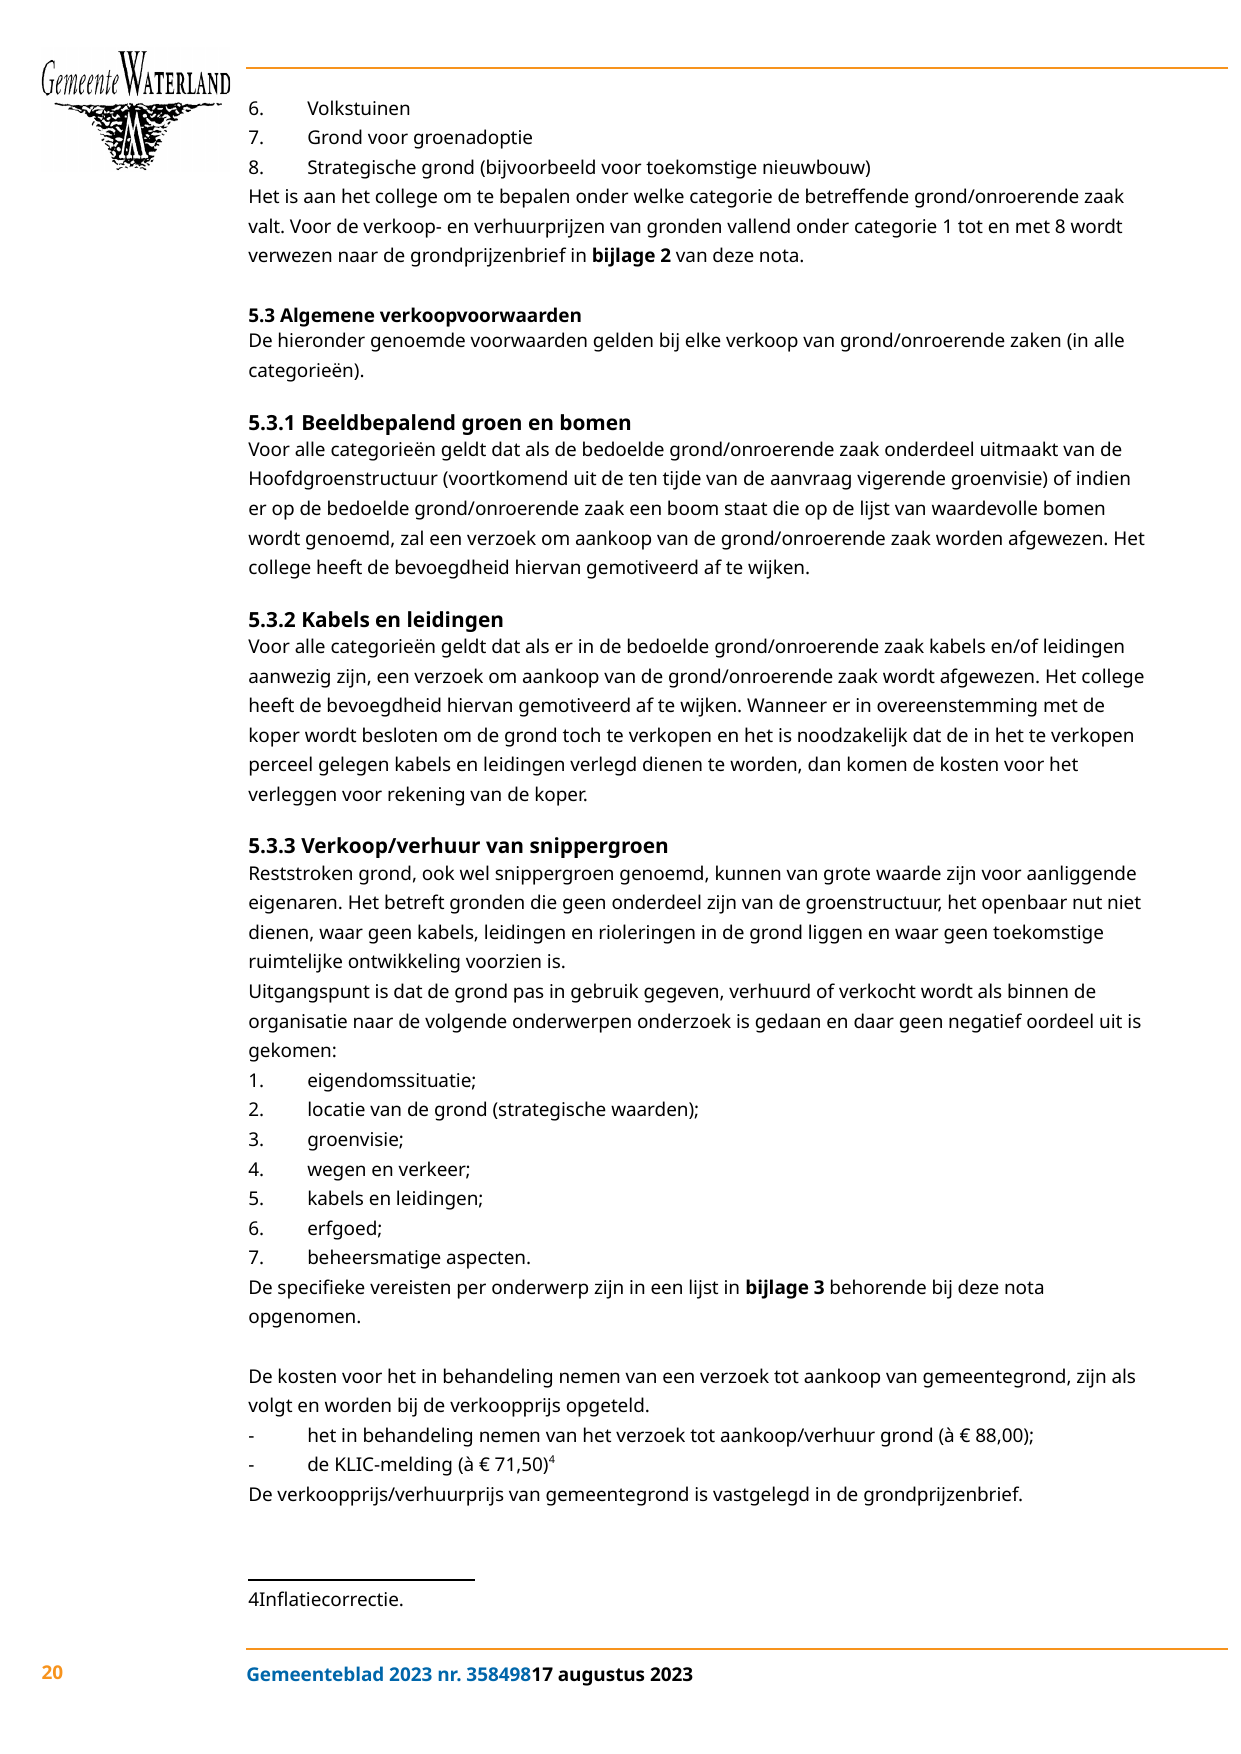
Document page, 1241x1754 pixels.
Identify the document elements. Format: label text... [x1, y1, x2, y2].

list Strategische grond (bijvoorbeeld voor toekomstige nieuwbouw) [248, 154, 1152, 180]
list eigendomssituatie; [248, 1067, 1152, 1093]
text 5.3.3 Verkoop/verhuur van snippergroen [248, 832, 1152, 860]
list de KLIC-melding (à € 71,50) [248, 1452, 1152, 1477]
text Reststroken grond, ook wel snippergroen genoemd, kunnen van grote waarde zijn voor aanliggende eigenaren. Het betreft gronden die geen onderdeel zijn van de groenstructuur, het openbaar nut niet dienen, waar geen kabels, leidingen en rioleringen in de grond liggen en waar geen toekomstige ruimtelijke ontwikkeling voorzien is. [248, 860, 1152, 974]
list Grond voor groenadoptie [248, 124, 1152, 150]
list erfgoed; [248, 1215, 1152, 1241]
picture [41, 47, 231, 172]
text De verkoopprijs/verhuurprijs van gemeentegrond is vastgelegd in de grondprijzenbrief. [248, 1481, 1152, 1507]
text De hieronder genoemde voorwaarden gelden bij elke verkoop van grond/onroerende zaken (in alle categorieën). [248, 328, 1152, 383]
list groenvisie; [248, 1126, 1152, 1152]
list Volkstuinen [248, 95, 1152, 121]
text 5.3.2 Kabels en leidingen [248, 605, 1152, 633]
text Voor alle categorieën geldt dat als er in de bedoelde grond/onroerende zaak kabels en/of leidingen aanwezig zijn, een verzoek om aankoop van de grond/onroerende zaak wordt afgewezen. Het college heeft de bevoegdheid hiervan gemotiveerd af te wijken. Wanneer er in overeenstemming met de koper wordt besloten om de grond toch te verkopen en het is noodzakelijk dat de in het te verkopen perceel gelegen kabels en leidingen verlegd dienen te worden, dan komen de kosten voor het verleggen voor rekening van de koper. [248, 633, 1152, 807]
text De specifieke vereisten per onderwerp zijn in een lijst in bijlage 3 behorende bij deze nota opgenomen. [248, 1274, 1152, 1329]
list wegen en verkeer; [248, 1156, 1152, 1182]
text 5.3 Algemene verkoopvoorwaarden [248, 302, 1152, 328]
text Het is aan het college om te bepalen onder welke categorie de betreffende grond/onroerende zaak valt. Voor de verkoop- en verhuurprijzen van gronden vallend onder categorie 1 tot en met 8 wordt verwezen naar de grondprijzenbrief in bijlage 2 van deze nota. [248, 183, 1152, 268]
list het in behandeling nemen van het verzoek tot aankoop/verhuur grond (à € 88,00); [248, 1422, 1152, 1448]
text 5.3.1 Beeldbepalend groen en bomen [248, 408, 1152, 436]
list locatie van de grond (strategische waarden); [248, 1097, 1152, 1122]
list kabels en leidingen; [248, 1185, 1152, 1211]
text De kosten voor het in behandeling nemen van een verzoek tot aankoop van gemeentegrond, zijn als volgt en worden bij de verkoopprijs opgeteld. [248, 1363, 1152, 1418]
list beheersmatige aspecten. [248, 1244, 1152, 1270]
list Inflatiecorrectie. [248, 1586, 1152, 1612]
text Uitgangspunt is dat de grond pas in gebruik gegeven, verhuurd of verkocht wordt als binnen de organisatie naar de volgende onderwerpen onderzoek is gedaan en daar geen negatief oordeel uit is gekomen: [248, 978, 1152, 1063]
text Voor alle categorieën geldt dat als de bedoelde grond/onroerende zaak onderdeel uitmaakt van de Hoofdgroenstructuur (voortkomend uit de ten tijde van de aanvraag vigerende groenvisie) of indien er op de bedoelde grond/onroerende zaak een boom staat die op de lijst van waardevolle bomen wordt genoemd, zal een verzoek om aankoop van de grond/onroerende zaak worden afgewezen. Het college heeft de bevoegdheid hiervan gemotiveerd af te wijken. [248, 436, 1152, 580]
